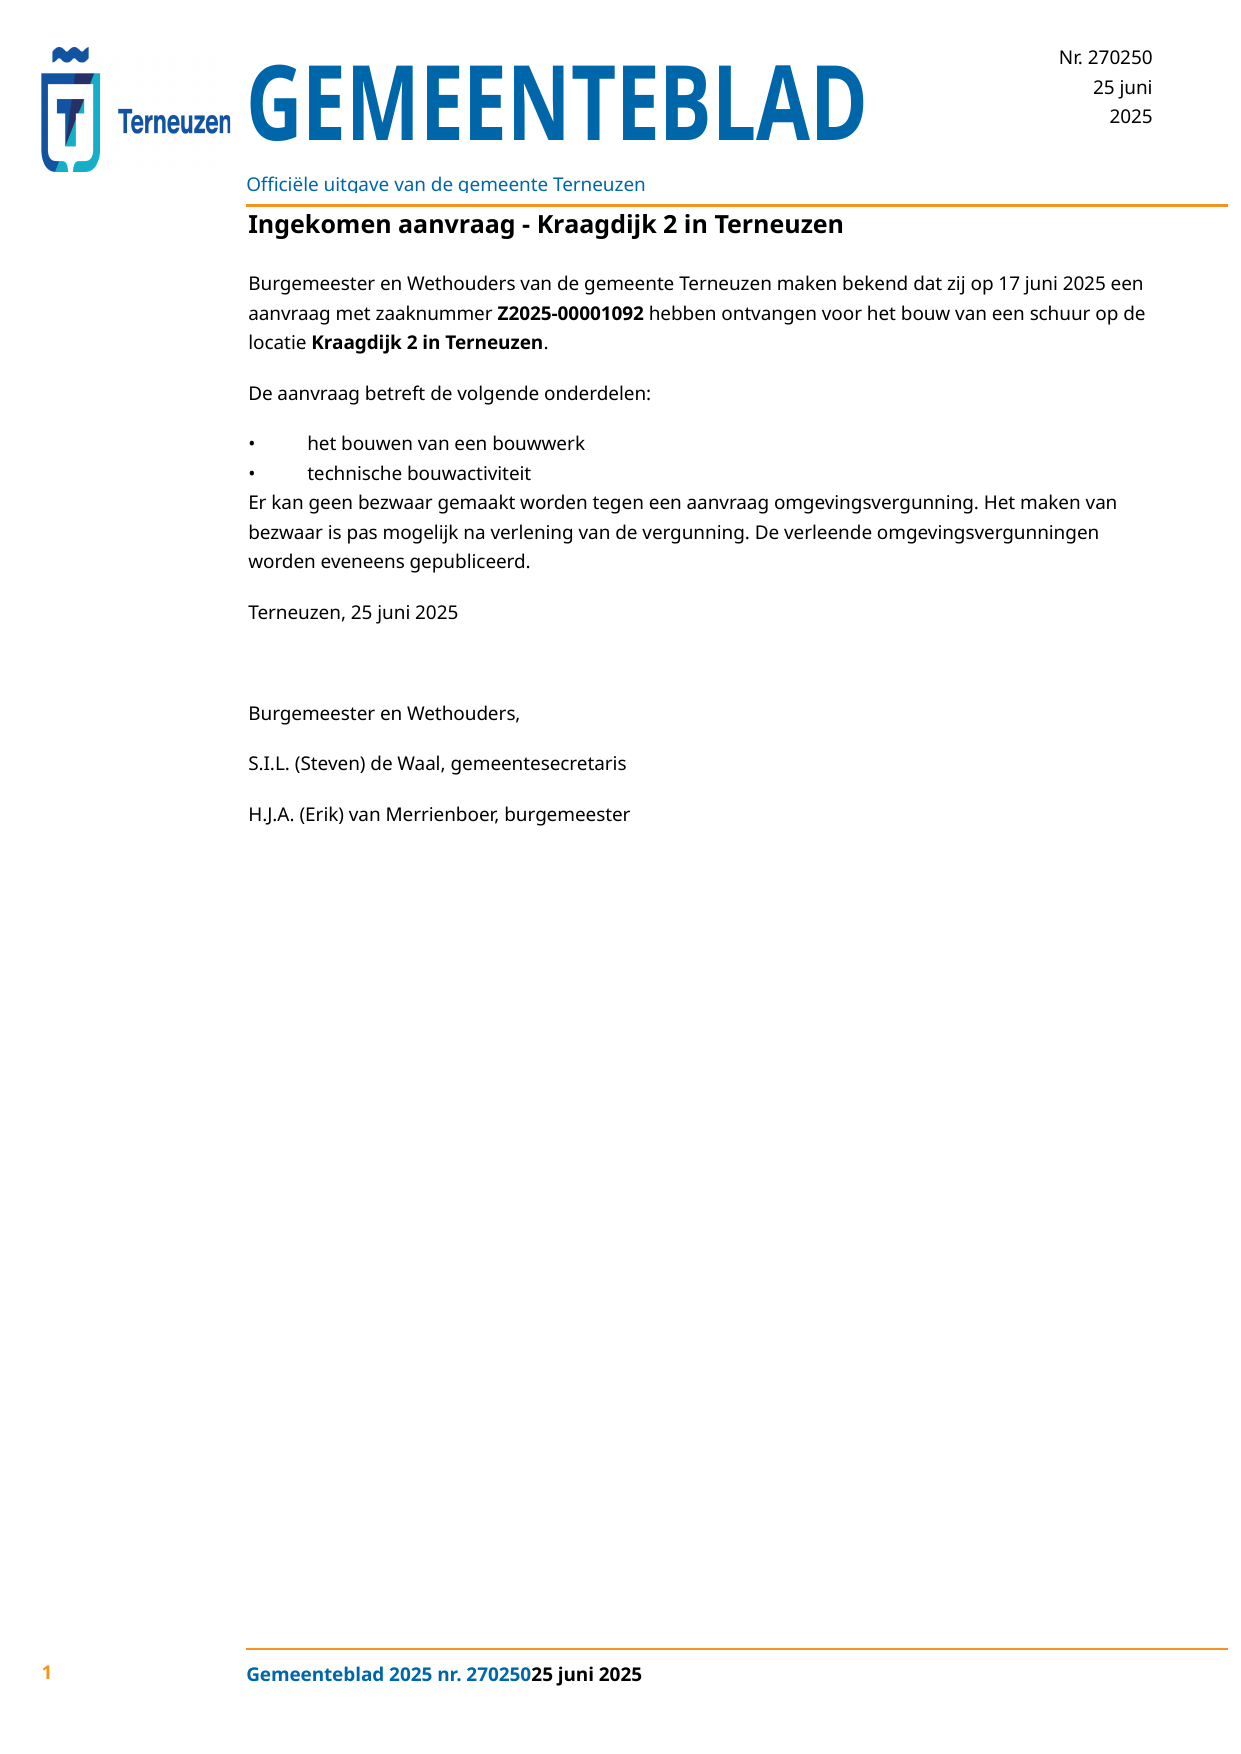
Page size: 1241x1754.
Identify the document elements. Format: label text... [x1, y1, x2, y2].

list het bouwen van een bouwwerk [248, 430, 1152, 456]
text H.J.A. (Erik) van Merrienboer, burgemeester [248, 801, 1152, 826]
text De aanvraag betreft de volgende onderdelen: [248, 380, 1152, 406]
text Burgemeester en Wethouders van de gemeente Terneuzen maken bekend dat zij op 17 juni 2025 een aanvraag met zaaknummer Z2025-00001092 hebben ontvangen voor het bouw van een schuur op de locatie Kraagdijk 2 in Terneuzen. [248, 270, 1152, 355]
text Terneuzen, 25 juni 2025 [248, 599, 1152, 625]
text Er kan geen bezwaar gemaakt worden tegen een aanvraag omgevingsvergunning. Het maken van bezwaar is pas mogelijk na verlening van de vergunning. De verleende omgevingsvergunningen worden eveneens gepubliceerd. [248, 489, 1152, 574]
picture [41, 47, 231, 172]
list technische bouwactiviteit [248, 460, 1152, 486]
text Burgemeester en Wethouders, [248, 700, 1152, 726]
text Ingekomen aanvraag - Kraagdijk 2 in Terneuzen [248, 207, 1152, 241]
text S.I.L. (Steven) de Waal, gemeentesecretaris [248, 750, 1152, 776]
